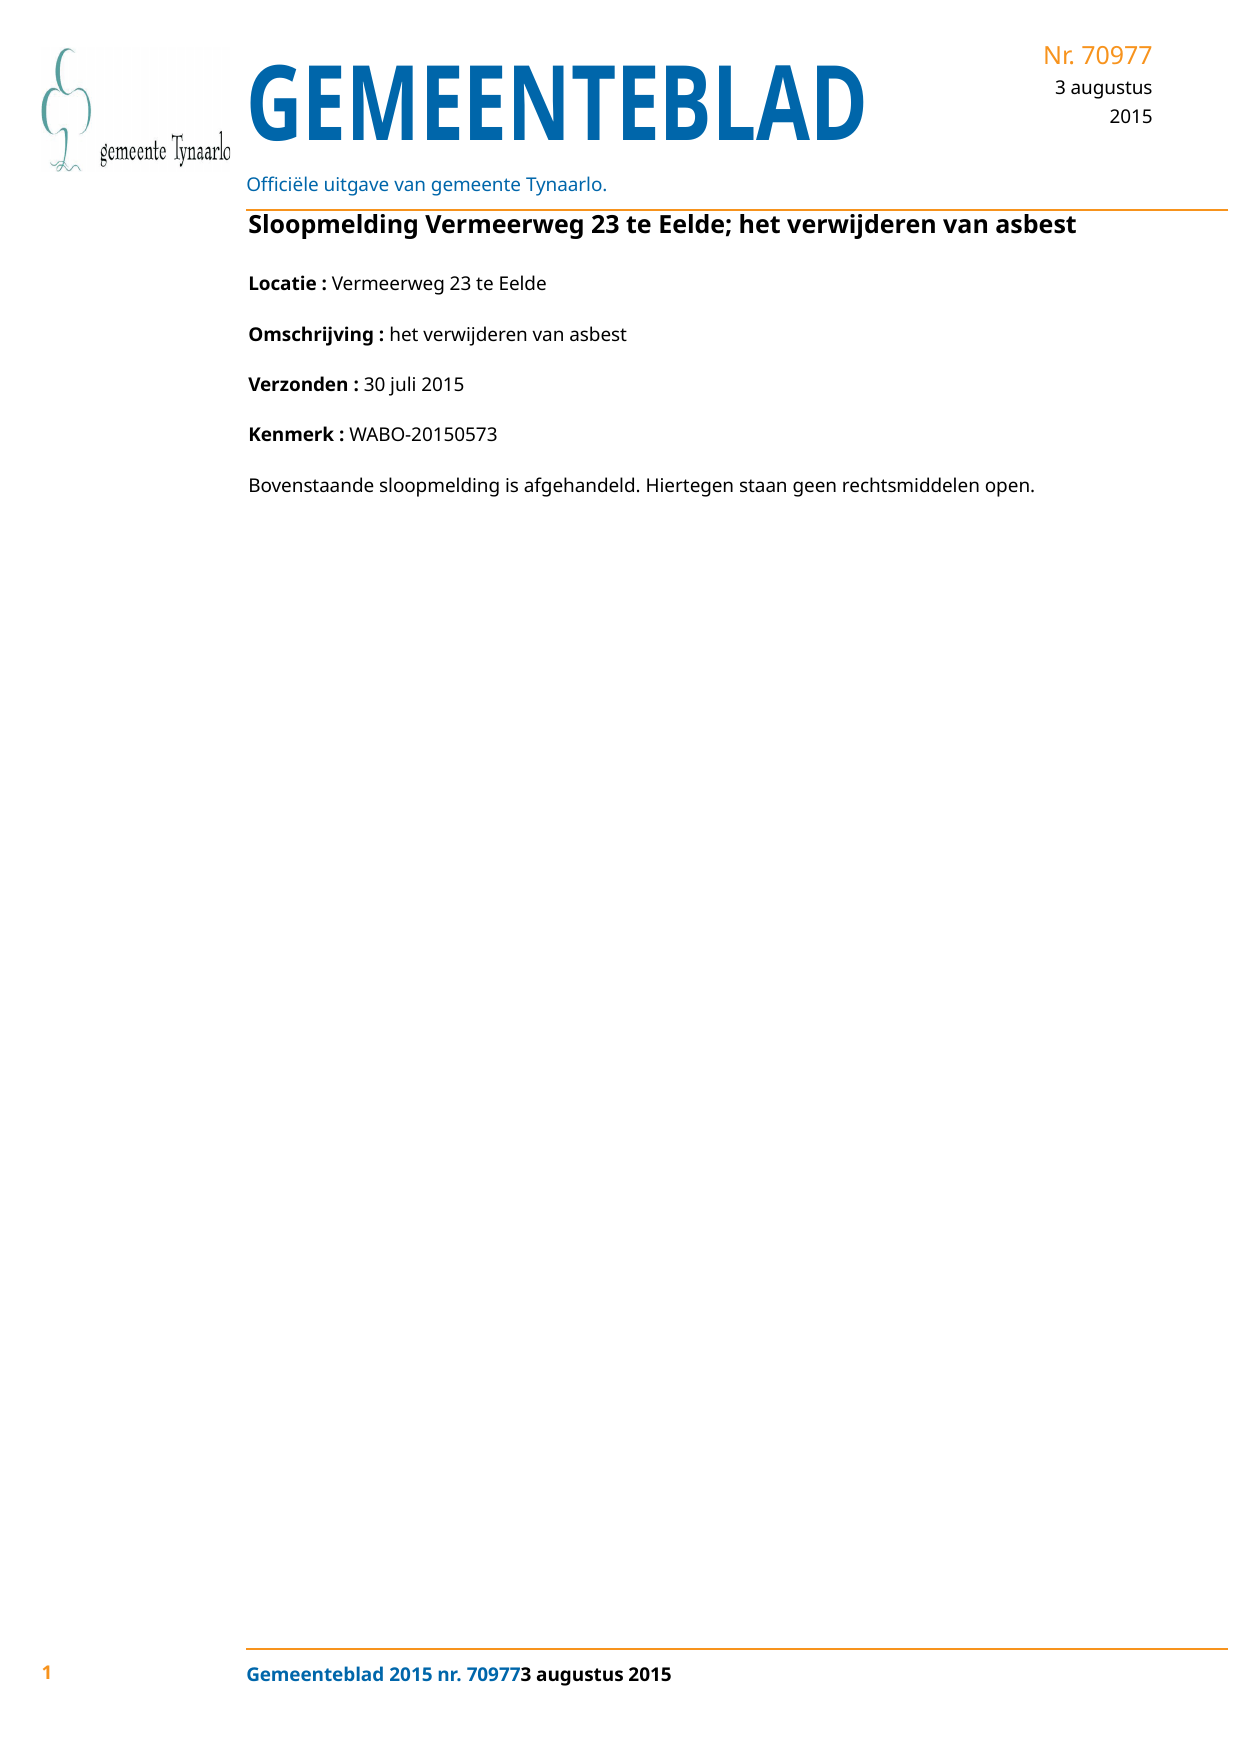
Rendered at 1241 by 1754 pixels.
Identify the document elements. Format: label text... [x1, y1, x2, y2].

text Sloopmelding Vermeerweg 23 te Eelde; het verwijderen van asbest [248, 211, 1152, 241]
text Bovenstaande sloopmelding is afgehandeld. Hiertegen staan geen rechtsmiddelen open. [248, 472, 1152, 498]
text Locatie : Vermeerweg 23 te Eelde [248, 270, 1152, 296]
text Kenmerk : WABO-20150573 [248, 422, 1152, 447]
picture [41, 47, 231, 172]
text Omschrijving : het verwijderen van asbest [248, 321, 1152, 346]
text Verzonden : 30 juli 2015 [248, 371, 1152, 397]
